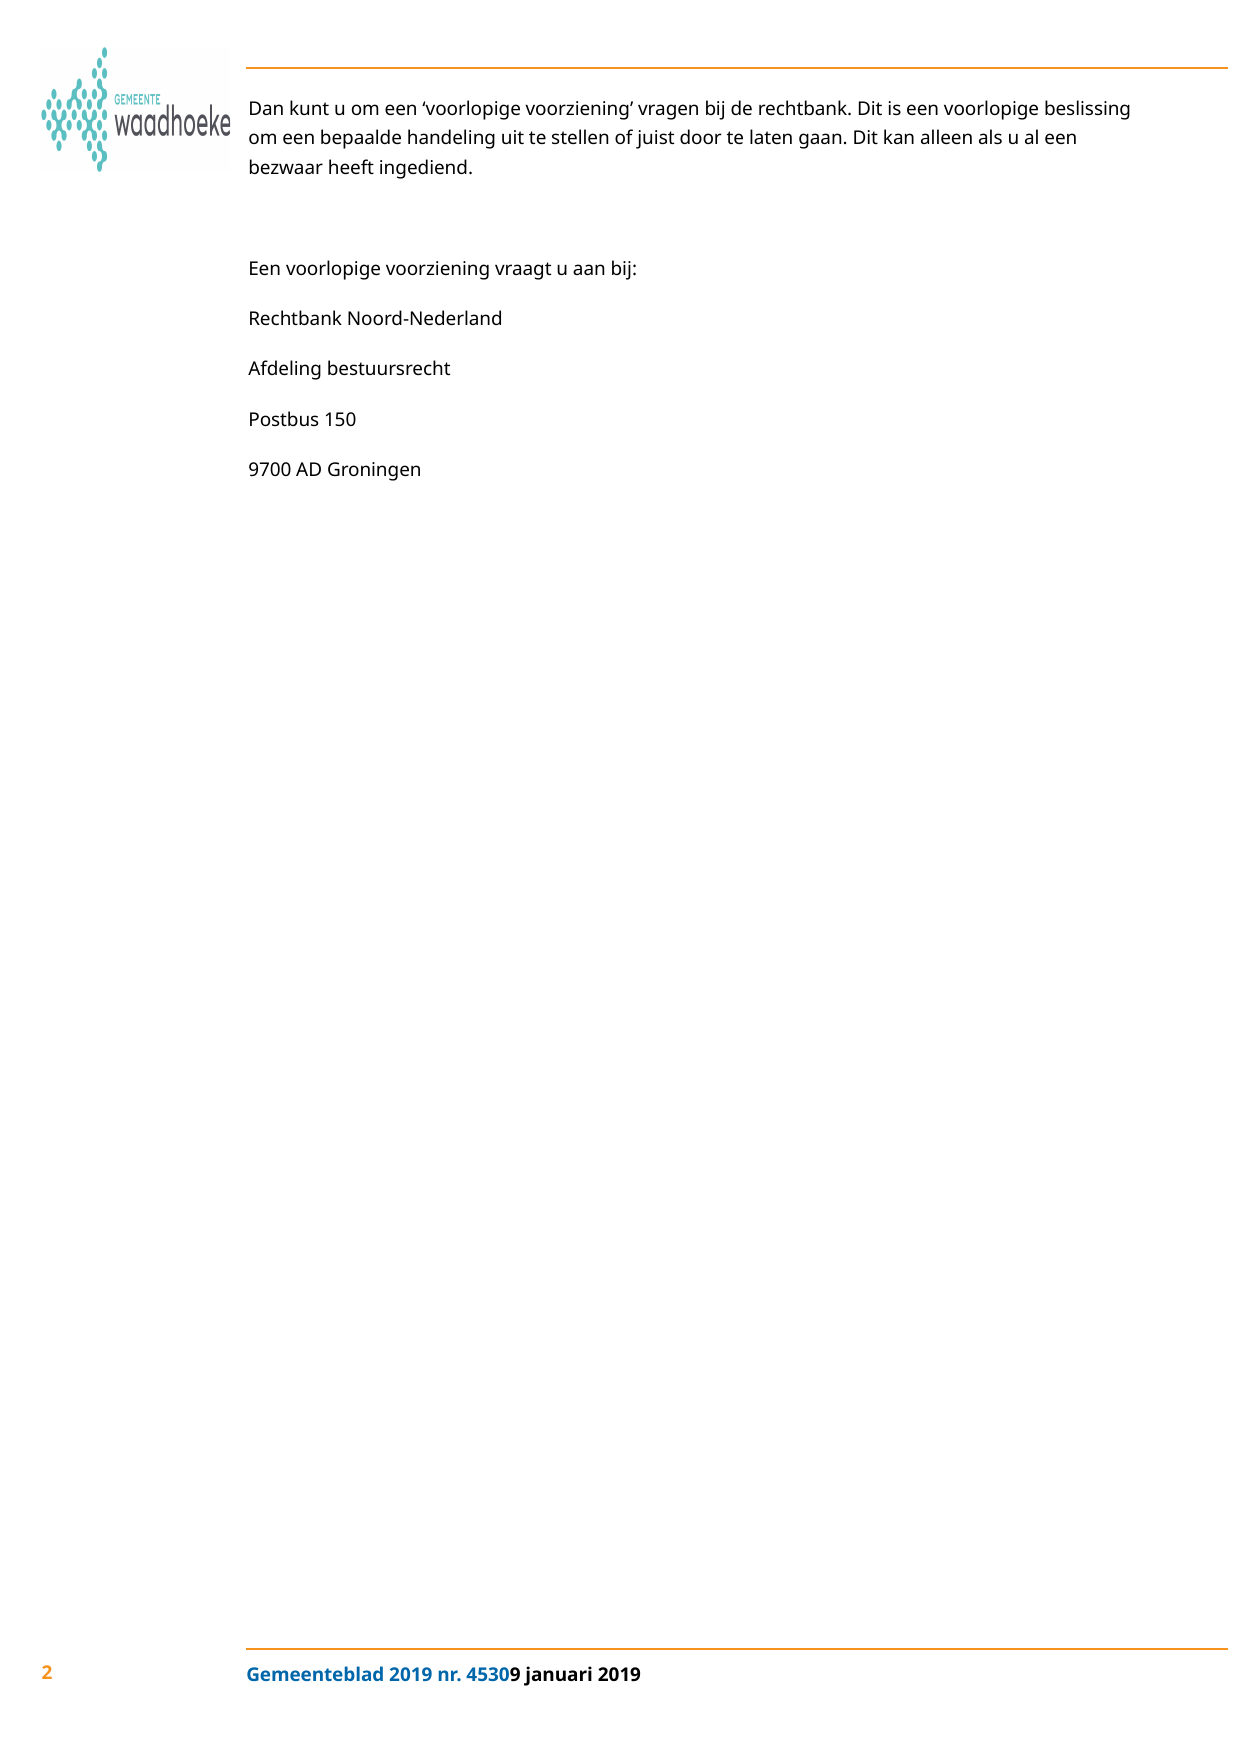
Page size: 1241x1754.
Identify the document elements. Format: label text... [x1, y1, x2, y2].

text 9700 AD Groningen [248, 456, 1152, 482]
picture [41, 47, 231, 172]
text Afdeling bestuursrecht [248, 356, 1152, 381]
text Rechtbank Noord-Nederland [248, 305, 1152, 331]
text Een voorlopige voorziening vraagt u aan bij: [248, 255, 1152, 281]
text Dan kunt u om een ‘voorlopige voorziening’ vragen bij de rechtbank. Dit is een voorlopige beslissing om een bepaalde handeling uit te stellen of juist door te laten gaan. Dit kan alleen als u al een bezwaar heeft ingediend. [248, 95, 1152, 180]
text Postbus 150 [248, 406, 1152, 432]
